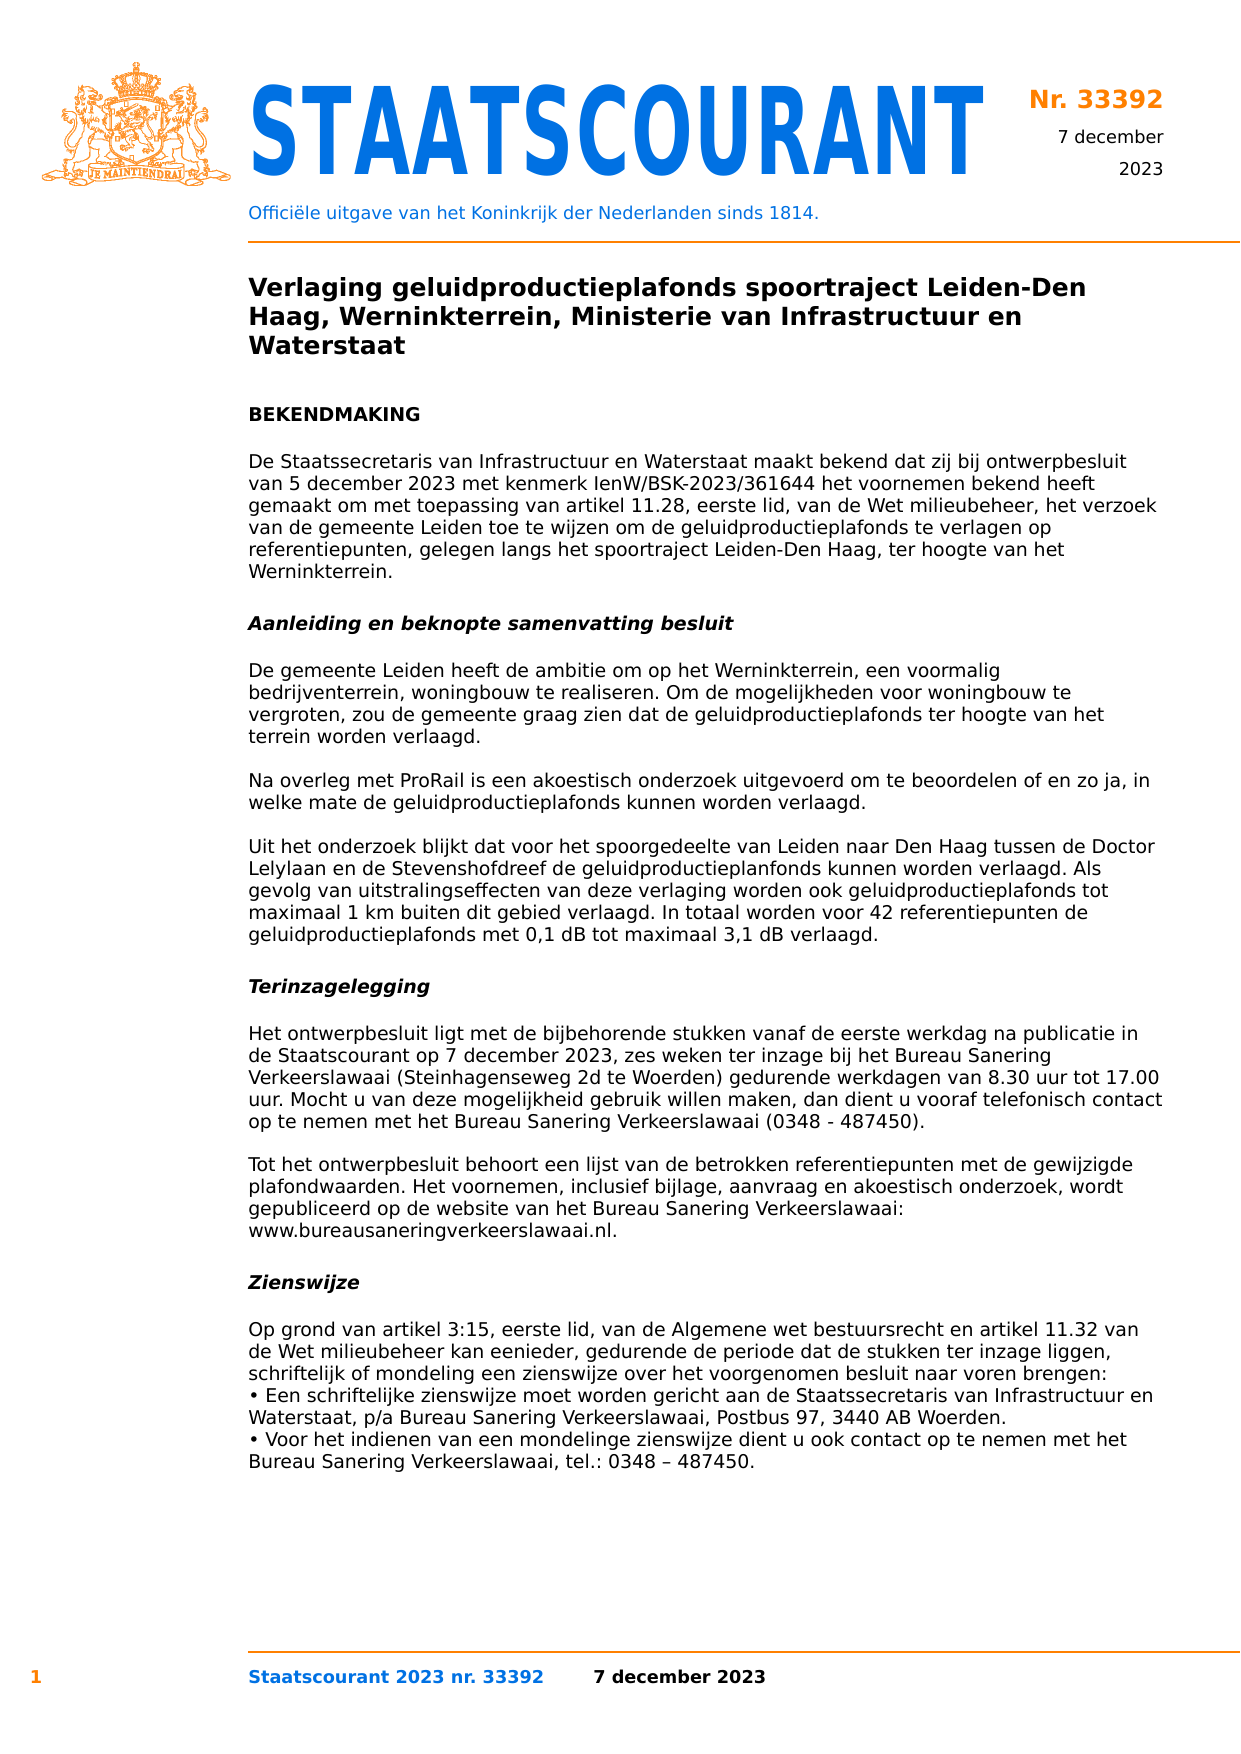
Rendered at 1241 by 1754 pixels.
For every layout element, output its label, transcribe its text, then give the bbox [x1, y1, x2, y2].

table_header Nr. 33392 [998, 62, 1240, 121]
subtitle Terinzagelegging [248, 976, 1163, 998]
text Na overleg met ProRail is een akoestisch onderzoek uitgevoerd om te beoordelen of en zo ja, in welke mate de geluidproductieplafonds kunnen worden verlaagd. [248, 770, 1163, 814]
text Het ontwerpbesluit ligt met de bijbehorende stukken vanaf de eerste werkdag na publicatie in de Staatscourant op 7 december 2023, zes weken ter inzage bij het Bureau Sanering Verkeerslawaai (Steinhagenseweg 2d te Woerden) gedurende werkdagen van 8.30 uur tot 17.00 uur. Mocht u van deze mogelijkheid gebruik willen maken, dan dient u vooraf telefonisch contact op te nemen met het Bureau Sanering Verkeerslawaai (0348 ‑ 487450). [248, 1023, 1163, 1132]
table_header [25, 62, 248, 241]
table_cell 2023 [998, 153, 1240, 203]
subtitle BEKENDMAKING [248, 404, 1163, 426]
text Op grond van artikel 3:15, eerste lid, van de Algemene wet bestuursrecht en artikel 11.32 van de Wet milieubeheer kan eenieder, gedurende de periode dat de stukken ter inzage liggen, schriftelijk of mondeling een zienswijze over het voorgenomen besluit naar voren brengen: [248, 1319, 1163, 1385]
picture [41, 62, 231, 186]
subtitle Verlaging geluidproductieplafonds spoortraject Leiden-Den Haag, Werninkterrein, Ministerie van Infrastructuur en Waterstaat [248, 273, 1163, 361]
text Uit het onderzoek blijkt dat voor het spoorgedeelte van Leiden naar Den Haag tussen de Doctor Lelylaan en de Stevenshofdreef de geluidproductieplanfonds kunnen worden verlaagd. Als gevolg van uitstralingseffecten van deze verlaging worden ook geluidproductieplafonds tot maximaal 1 km buiten dit gebied verlaagd. In totaal worden voor 42 referentiepunten de geluidproductieplafonds met 0,1 dB tot maximaal 3,1 dB verlaagd. [248, 836, 1163, 946]
text • Een schriftelijke zienswijze moet worden gericht aan de Staatssecretaris van Infrastructuur en Waterstaat, p/a Bureau Sanering Verkeerslawaai, Postbus 97, 3440 AB Woerden. [248, 1385, 1163, 1429]
text De gemeente Leiden heeft de ambitie om op het Werninkterrein, een voormalig bedrijventerrein, woningbouw te realiseren. Om de mogelijkheden voor woningbouw te vergroten, zou de gemeente graag zien dat de geluidproductieplafonds ter hoogte van het terrein worden verlaagd. [248, 660, 1163, 748]
text Tot het ontwerpbesluit behoort een lijst van de betrokken referentiepunten met de gewijzigde plafondwaarden. Het voornemen, inclusief bijlage, aanvraag en akoestisch onderzoek, wordt gepubliceerd op de website van het Bureau Sanering Verkeerslawaai: www.bureausaneringverkeerslawaai.nl. [248, 1154, 1163, 1242]
subtitle Aanleiding en beknopte samenvatting besluit [248, 613, 1163, 635]
subtitle Zienswijze [248, 1272, 1163, 1294]
table_cell 7 december [998, 121, 1240, 153]
table_cell Officiële uitgave van het Koninkrijk der Nederlanden sinds 1814. [248, 203, 1240, 241]
text De Staatssecretaris van Infrastructuur en Waterstaat maakt bekend dat zij bij ontwerpbesluit van 5 december 2023 met kenmerk IenW/BSK-2023/361644 het voornemen bekend heeft gemaakt om met toepassing van artikel 11.28, eerste lid, van de Wet milieubeheer, het verzoek van de gemeente Leiden toe te wijzen om de geluidproductieplafonds te verlagen op referentiepunten, gelegen langs het spoortraject Leiden-Den Haag, ter hoogte van het Werninkterrein. [248, 451, 1163, 583]
table_header STAATSCOURANT [248, 62, 998, 203]
text • Voor het indienen van een mondelinge zienswijze dient u ook contact op te nemen met het Bureau Sanering Verkeerslawaai, tel.: 0348 – 487450. [248, 1429, 1163, 1473]
